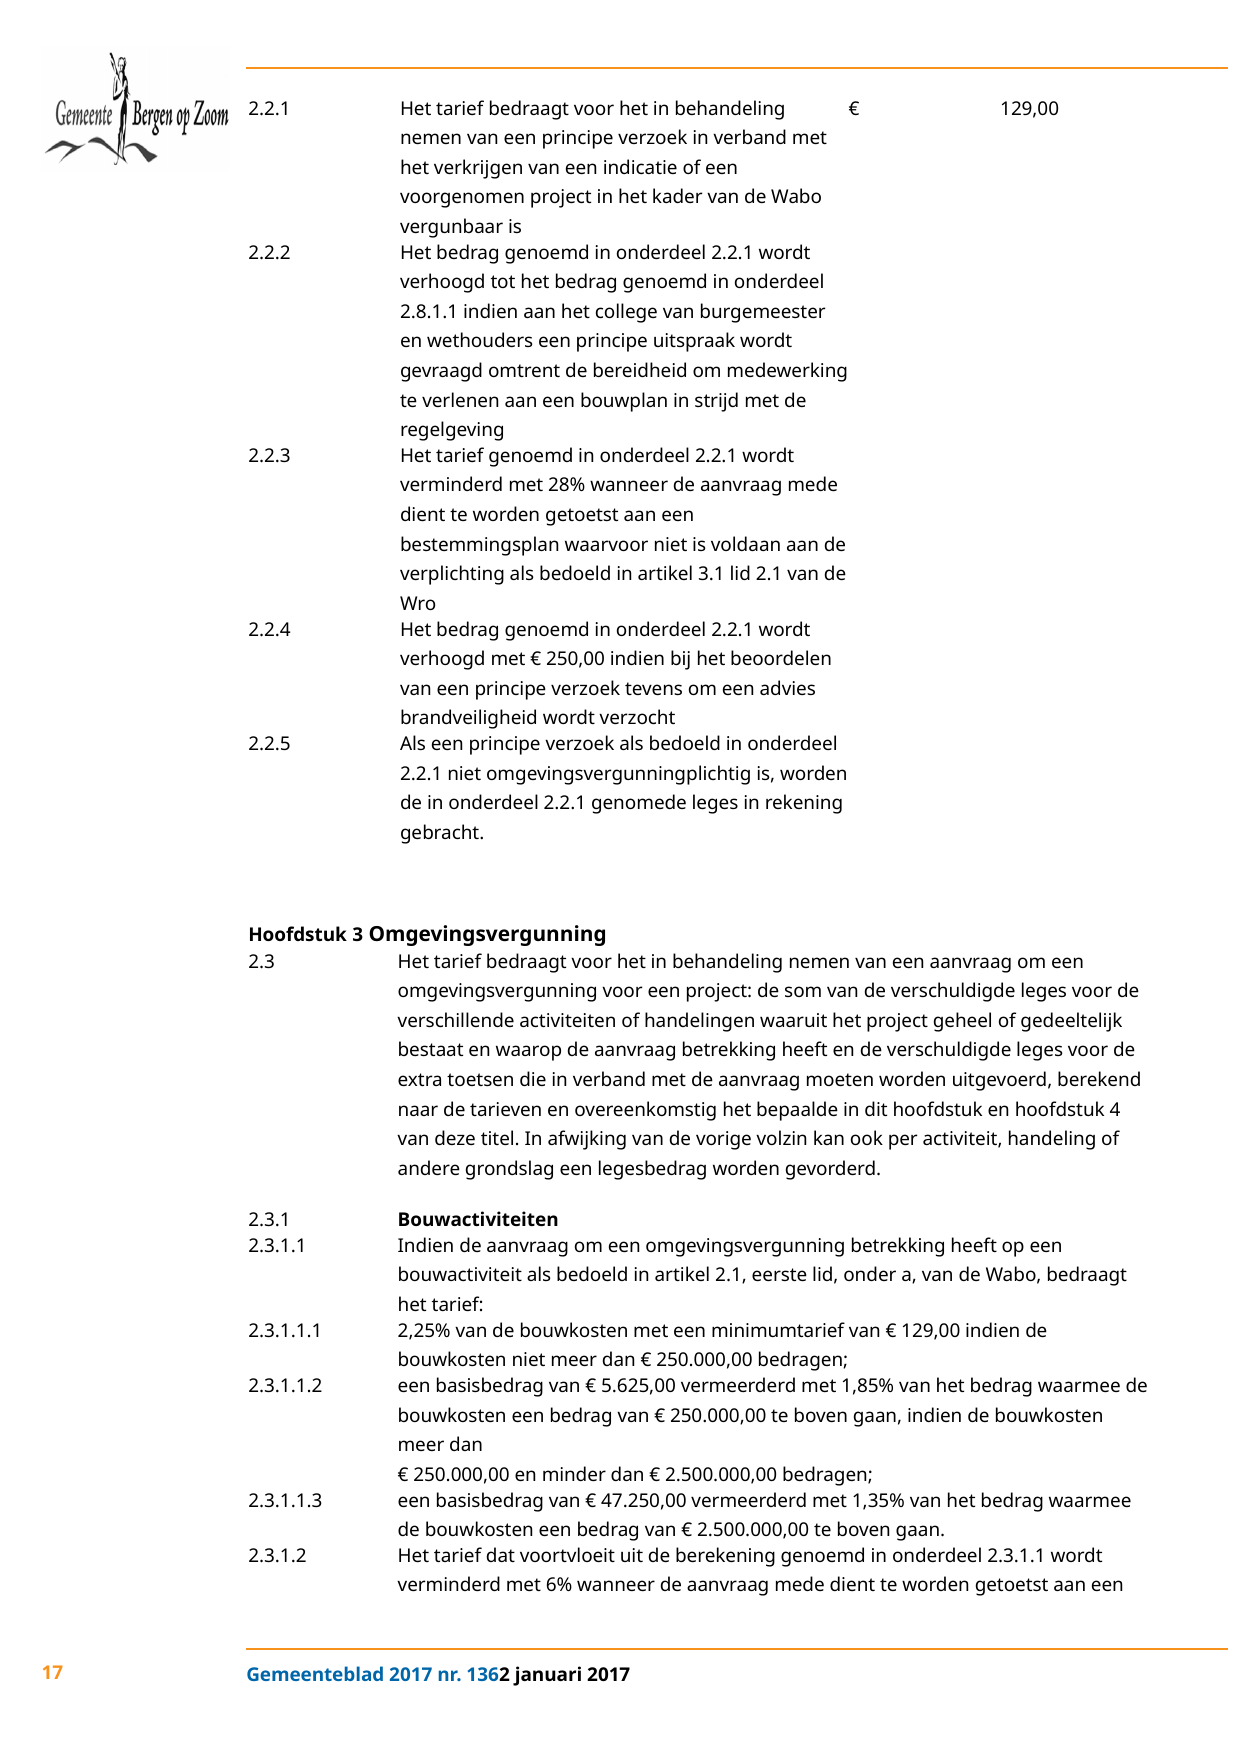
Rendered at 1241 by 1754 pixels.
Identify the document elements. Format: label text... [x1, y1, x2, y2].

table_cell Het bedrag genoemd in onderdeel 2.2.1 wordt verhoogd tot het bedrag genoemd in onderdeel 2.8.1.1 indien aan het college van burgemeester en wethouders een principe uitspraak wordt gevraagd omtrent de bereidheid om medewerking te verlenen aan een bouwplan in strijd met de regelgeving [400, 239, 848, 442]
table_cell Indien de aanvraag om een omgevingsvergunning betrekking heeft op een bouwactiviteit als bedoeld in artikel 2.1, eerste lid, onder a, van de Wabo, bedraagt het tarief: [398, 1232, 1152, 1317]
table_cell Het bedrag genoemd in onderdeel 2.2.1 wordt verhoogd met € 250,00 indien bij het beoordelen van een principe verzoek tevens om een advies brandveiligheid wordt verzocht [400, 616, 848, 730]
table_cell 2.2.2 [248, 239, 400, 442]
table_cell [853, 1206, 1002, 1232]
table_header 129,00 [1000, 95, 1152, 239]
table_cell 2.3.1.1.2 [248, 1372, 397, 1487]
table_cell 2.2.4 [248, 616, 400, 730]
table_cell [848, 442, 1000, 616]
table_header Het tarief bedraagt voor het in behandeling nemen van een aanvraag om een omgevingsvergunning voor een project: de som van de verschuldigde leges voor de verschillende activiteiten of handelingen waaruit het project geheel of gedeeltelijk bestaat en waarop de aanvraag betrekking heeft en de verschuldigde leges voor de extra toetsen die in verband met de aanvraag moeten worden uitgevoerd, berekend naar de tarieven en overeenkomstig het bepaalde in dit hoofdstuk en hoofdstuk 4 van deze titel. In afwijking van de vorige volzin kan ook per activiteit, handeling of andere grondslag een legesbedrag worden gevorderd. [398, 948, 1152, 1181]
table_cell 2.3.1 [248, 1206, 397, 1232]
table_header Het tarief bedraagt voor het in behandeling nemen van een principe verzoek in verband met het verkrijgen van een indicatie of een voorgenomen project in het kader van de Wabo vergunbaar is [400, 95, 848, 239]
table_header 2.3 [248, 948, 397, 1181]
table_cell [853, 1181, 1002, 1206]
table_cell [400, 845, 848, 870]
table_cell 2.3.1.1 [248, 1232, 397, 1317]
table_cell [1000, 442, 1152, 616]
table_cell 2,25% van de bouwkosten met een minimumtarief van € 129,00 indien de bouwkosten niet meer dan € 250.000,00 bedragen; [398, 1317, 1152, 1372]
table_header € [848, 95, 1000, 239]
table_cell Als een principe verzoek als bedoeld in onderdeel 2.2.1 niet omgevingsvergunningplichtig is, worden de in onderdeel 2.2.1 genomede leges in rekening gebracht. [400, 730, 848, 845]
table_cell Bouwactiviteiten [398, 1206, 852, 1232]
table_cell [398, 1181, 852, 1206]
table_cell 2.3.1.2 [248, 1542, 397, 1597]
table_cell Het tarief genoemd in onderdeel 2.2.1 wordt verminderd met 28% wanneer de aanvraag mede dient te worden getoetst aan een bestemmingsplan waarvoor niet is voldaan aan de verplichting als bedoeld in artikel 3.1 lid 2.1 van de Wro [400, 442, 848, 616]
table_header 2.2.1 [248, 95, 400, 239]
table_cell 2.3.1.1.3 [248, 1487, 397, 1542]
table_cell Het tarief dat voortvloeit uit de berekening genoemd in onderdeel 2.3.1.1 wordt verminderd met 6% wanneer de aanvraag mede dient te worden getoetst aan een [398, 1542, 1152, 1597]
table_cell [848, 239, 1000, 442]
table_cell [1002, 1206, 1152, 1232]
table_cell 2.2.3 [248, 442, 400, 616]
table_cell 2.3.1.1.1 [248, 1317, 397, 1372]
table_cell [248, 1181, 397, 1206]
table_cell [248, 845, 400, 870]
table_cell [1000, 239, 1152, 442]
table_cell een basisbedrag van € 5.625,00 vermeerderd met 1,85% van het bedrag waarmee de bouwkosten een bedrag van € 250.000,00 te boven gaan, indien de bouwkosten meer dan € 250.000,00 en minder dan € 2.500.000,00 bedragen; [398, 1372, 1152, 1487]
table_cell [1002, 1181, 1152, 1206]
picture [41, 47, 231, 172]
text Hoofdstuk 3 Omgevingsvergunning [248, 919, 1152, 948]
table_cell 2.2.5 [248, 730, 400, 845]
table_cell een basisbedrag van € 47.250,00 vermeerderd met 1,35% van het bedrag waarmee de bouwkosten een bedrag van € 2.500.000,00 te boven gaan. [398, 1487, 1152, 1542]
